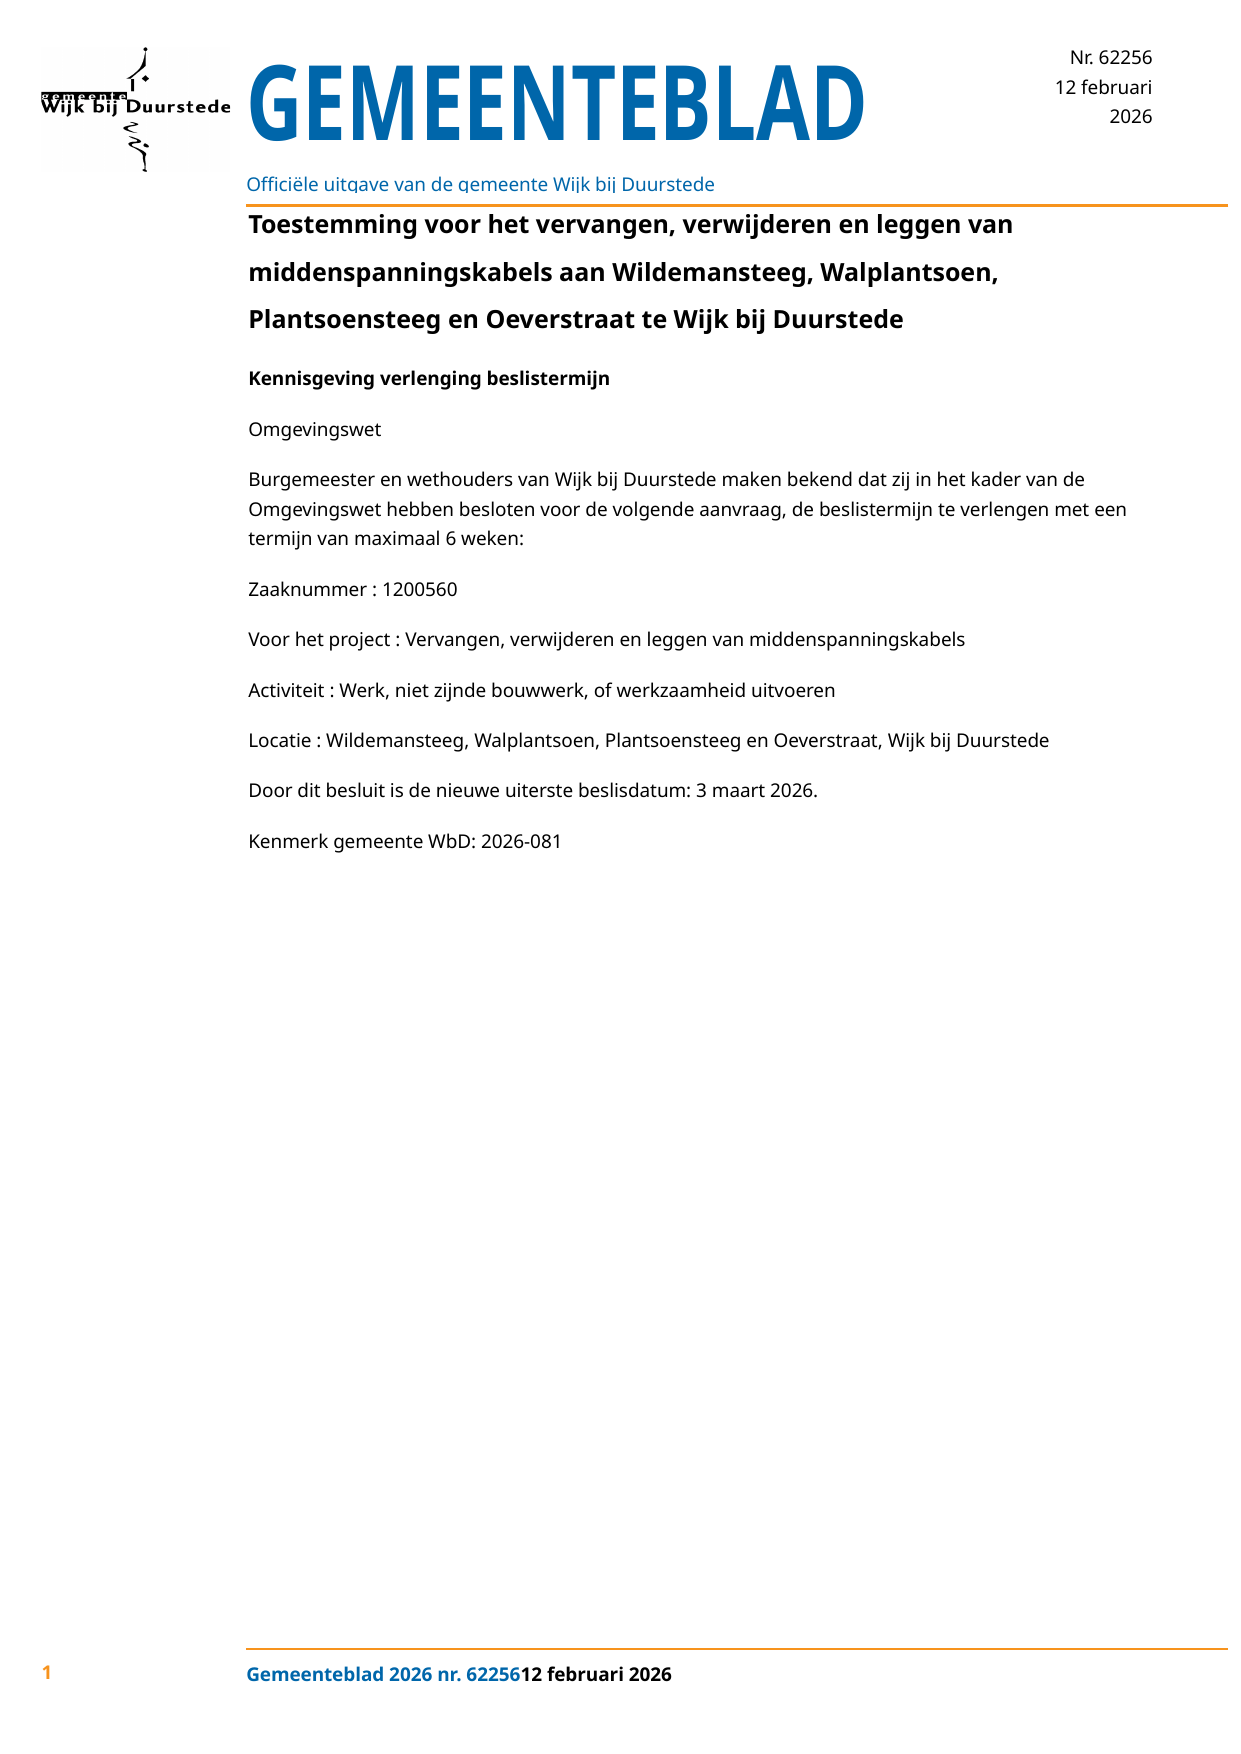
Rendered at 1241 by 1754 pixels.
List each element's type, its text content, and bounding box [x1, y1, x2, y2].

text Kennisgeving verlenging beslistermijn [248, 366, 1152, 391]
text Door dit besluit is de nieuwe uiterste beslisdatum: 3 maart 2026. [248, 778, 1152, 803]
text Omgevingswet [248, 416, 1152, 442]
text Voor het project : Vervangen, verwijderen en leggen van middenspanningskabels [248, 626, 1152, 652]
text Burgemeester en wethouders van Wijk bij Duurstede maken bekend dat zij in het kader van de Omgevingswet hebben besloten voor de volgende aanvraag, de beslistermijn te verlengen met een termijn van maximaal 6 weken: [248, 466, 1152, 551]
text Zaaknummer : 1200560 [248, 576, 1152, 602]
text Kenmerk gemeente WbD: 2026-081 [248, 828, 1152, 854]
text Activiteit : Werk, niet zijnde bouwwerk, of werkzaamheid uitvoeren [248, 677, 1152, 702]
text Toestemming voor het vervangen, verwijderen en leggen van middenspanningskabels aan Wildemansteeg, Walplantsoen, Plantsoensteeg en Oeverstraat te Wijk bij Duurstede [248, 207, 1152, 336]
picture [41, 47, 231, 172]
text Locatie : Wildemansteeg, Walplantsoen, Plantsoensteeg en Oeverstraat, Wijk bij Duurstede [248, 727, 1152, 753]
